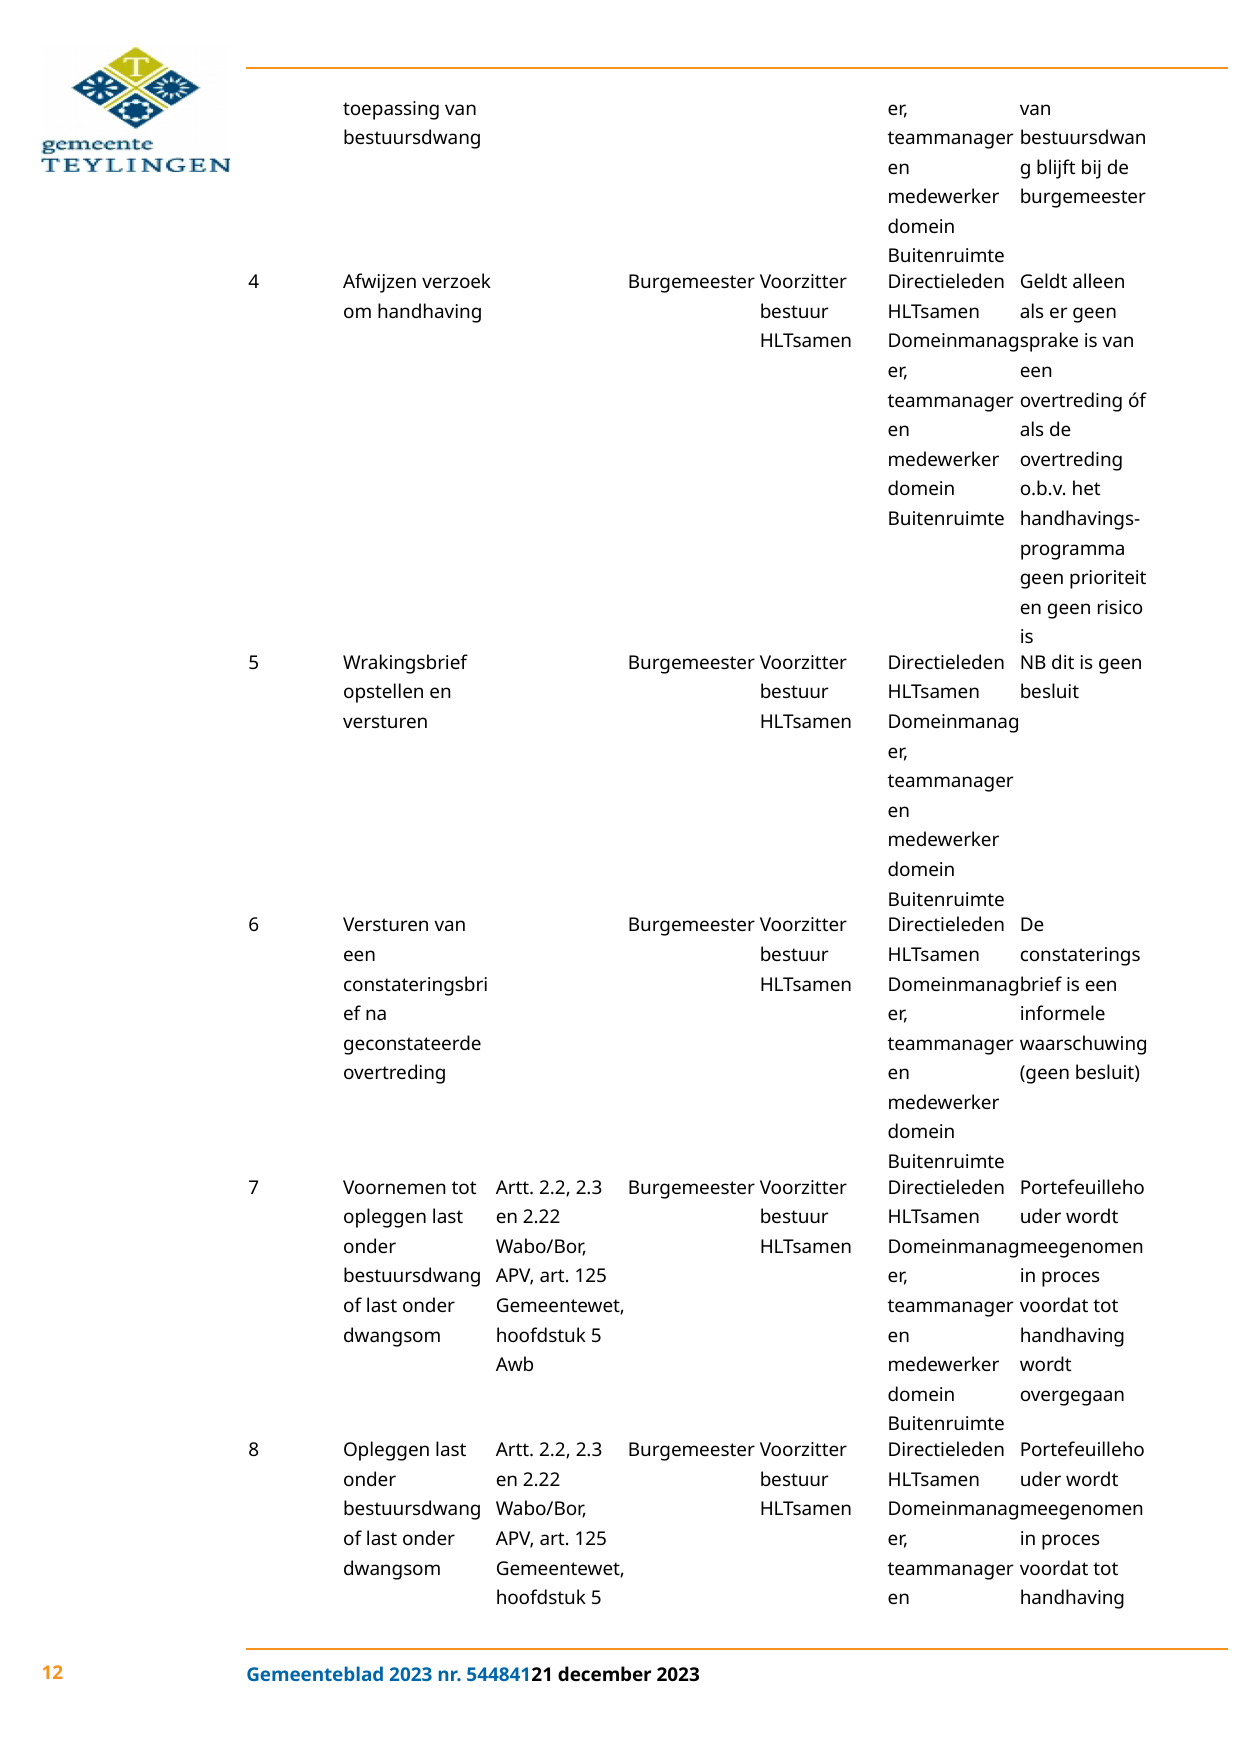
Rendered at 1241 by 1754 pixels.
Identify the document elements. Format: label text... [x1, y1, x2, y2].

table_cell [248, 95, 343, 268]
table_cell Portefeuillehouder wordt meegenomen in proces voordat tot handhaving [1020, 1436, 1152, 1610]
table_cell Voorzitter bestuur HLTsamen [760, 1174, 887, 1436]
table_cell Voorzitter bestuur HLTsamen [760, 269, 887, 649]
table_cell 5 [248, 649, 343, 912]
table_cell toepassing van bestuursdwang [343, 95, 496, 268]
table_cell Artt. 2.2, 2.3 en 2.22 Wabo/Bor, APV, art. 125 Gemeentewet, hoofdstuk 5 [496, 1436, 628, 1610]
table_cell Voorzitter bestuur HLTsamen [760, 1436, 887, 1610]
table_cell Burgemeester [628, 912, 759, 1174]
table_cell Burgemeester [628, 1436, 759, 1610]
table_cell Burgemeester [628, 1174, 759, 1436]
table_cell [760, 95, 887, 268]
table_cell van bestuursdwang blijft bij de burgemeester [1020, 95, 1152, 268]
table_cell [496, 269, 628, 649]
table_cell Directieleden HLTsamen Domeinmanager, teammanager en medewerker domein Buitenruimte [888, 1174, 1019, 1436]
table_cell De constateringsbrief is een informele waarschuwing (geen besluit) [1020, 912, 1152, 1174]
picture [41, 47, 231, 172]
table_cell er, teammanager en medewerker domein Buitenruimte [888, 95, 1019, 268]
table_cell Wrakingsbrief opstellen en versturen [343, 649, 496, 912]
table_cell 7 [248, 1174, 343, 1436]
table_cell Burgemeester [628, 649, 759, 912]
table_cell Directieleden HLTsamen Domeinmanager, teammanager en [888, 1436, 1019, 1610]
table_cell Directieleden HLTsamen Domeinmanager, teammanager en medewerker domein Buitenruimte [888, 269, 1019, 649]
table_cell Artt. 2.2, 2.3 en 2.22 Wabo/Bor, APV, art. 125 Gemeentewet, hoofdstuk 5 Awb [496, 1174, 628, 1436]
table_cell 8 [248, 1436, 343, 1610]
table_cell Voorzitter bestuur HLTsamen [760, 912, 887, 1174]
table_cell [496, 95, 628, 268]
table_cell 4 [248, 269, 343, 649]
table_cell Afwijzen verzoek om handhaving [343, 269, 496, 649]
table_cell Burgemeester [628, 269, 759, 649]
table_cell Portefeuillehouder wordt meegenomen in proces voordat tot handhaving wordt overgegaan [1020, 1174, 1152, 1436]
table_cell Geldt alleen als er geen sprake is van een overtreding óf als de overtreding o.b.v. het handhavings- programma geen prioriteit en geen risico is [1020, 269, 1152, 649]
table_cell Opleggen last onder bestuursdwang of last onder dwangsom [343, 1436, 496, 1610]
table_cell Directieleden HLTsamen Domeinmanager, teammanager en medewerker domein Buitenruimte [888, 649, 1019, 912]
table_cell NB dit is geen besluit [1020, 649, 1152, 912]
table_cell 6 [248, 912, 343, 1174]
table_cell [628, 95, 759, 268]
table_cell Directieleden HLTsamen Domeinmanager, teammanager en medewerker domein Buitenruimte [888, 912, 1019, 1174]
table_cell Versturen van een constateringsbrief na geconstateerde overtreding [343, 912, 496, 1174]
table_cell [496, 649, 628, 912]
table_cell Voorzitter bestuur HLTsamen [760, 649, 887, 912]
table_cell [496, 912, 628, 1174]
table_cell Voornemen tot opleggen last onder bestuursdwang of last onder dwangsom [343, 1174, 496, 1436]
